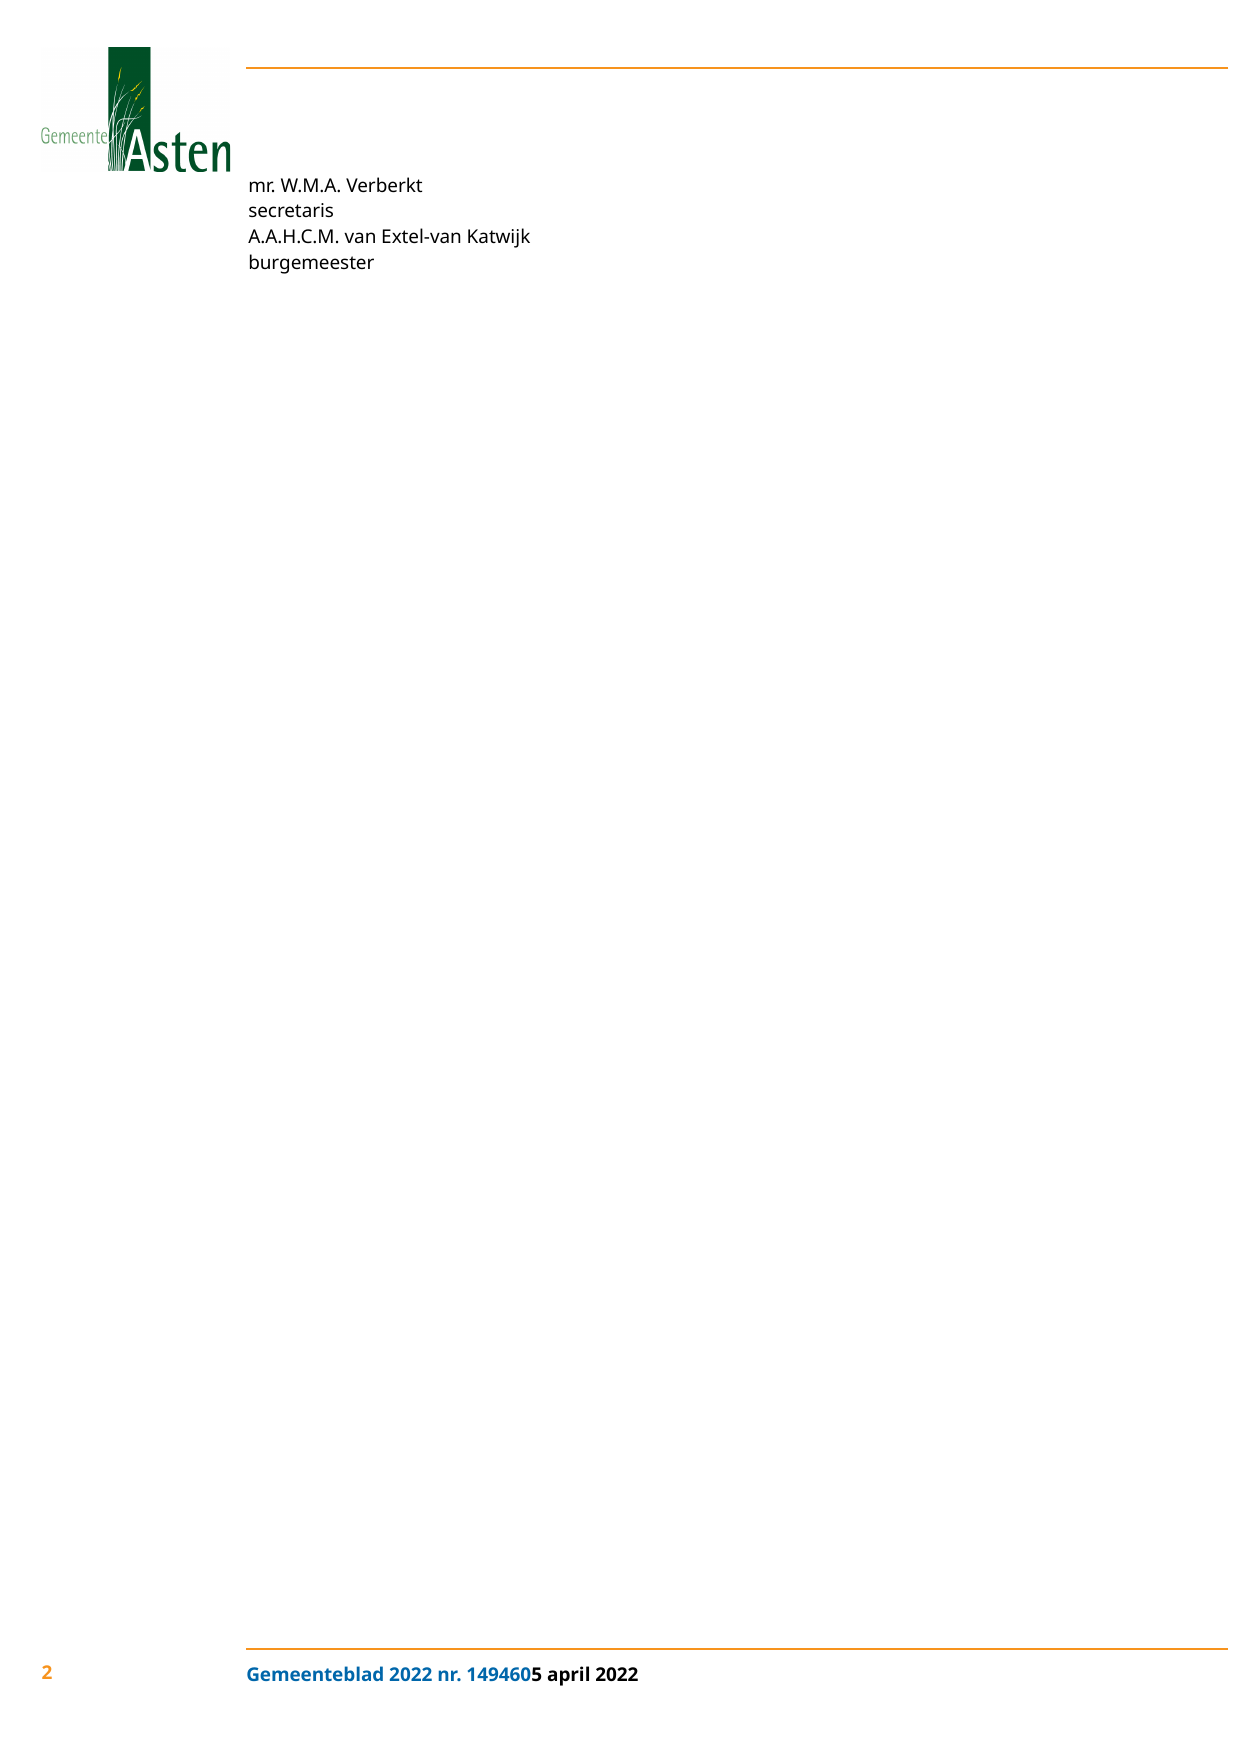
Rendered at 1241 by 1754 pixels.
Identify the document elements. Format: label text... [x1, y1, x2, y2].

text secretaris [248, 198, 1152, 223]
text burgemeester [248, 249, 1152, 275]
picture [41, 47, 231, 172]
text A.A.H.C.M. van Extel-van Katwijk [248, 223, 1152, 249]
text mr. W.M.A. Verberkt [248, 172, 1152, 198]
